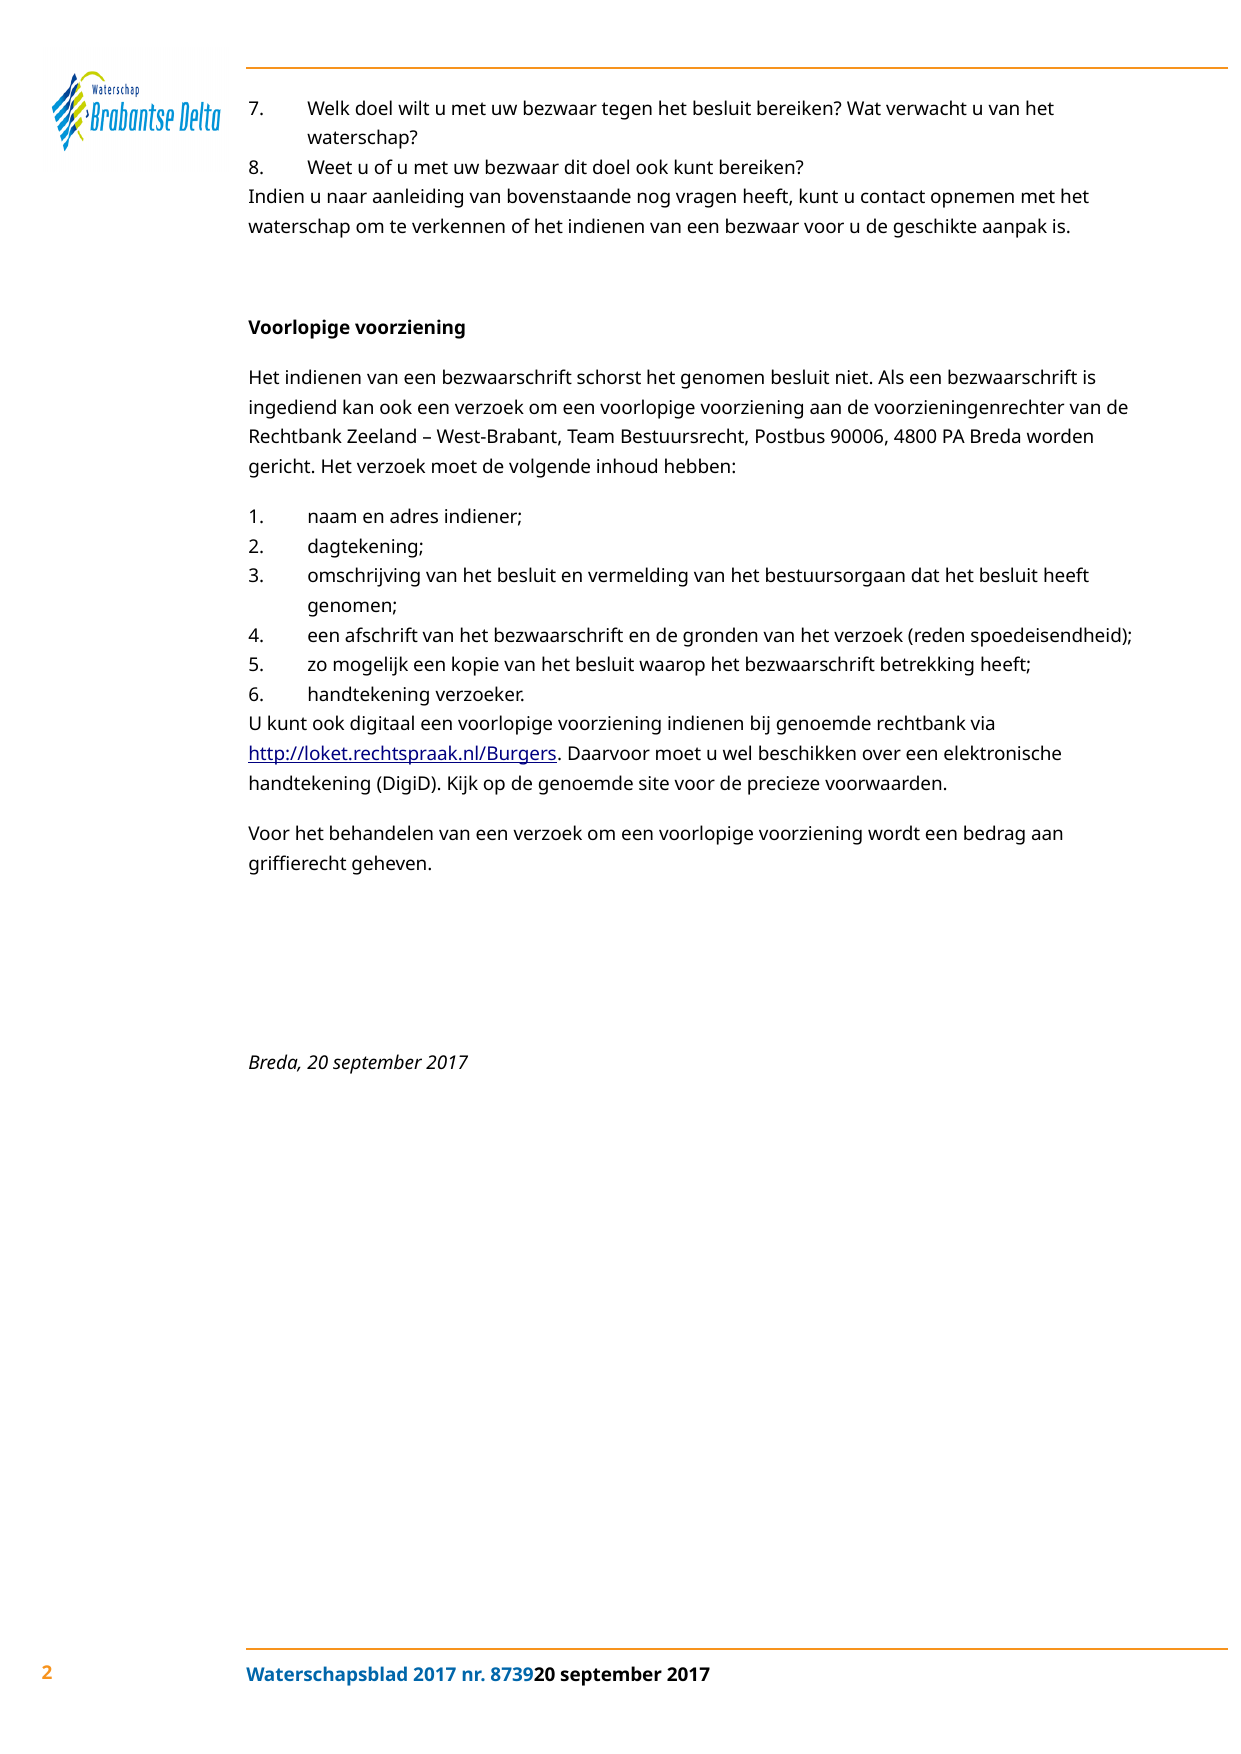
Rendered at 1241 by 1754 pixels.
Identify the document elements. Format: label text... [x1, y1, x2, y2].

list dagtekening; [248, 533, 1152, 559]
picture [41, 47, 231, 172]
text Voor het behandelen van een verzoek om een voorlopige voorziening wordt een bedrag aan griffierecht geheven. [248, 820, 1152, 876]
text Indien u naar aanleiding van bovenstaande nog vragen heeft, kunt u contact opnemen met het waterschap om te verkennen of het indienen van een bezwaar voor u de geschikte aanpak is. [248, 183, 1152, 239]
list omschrijving van het besluit en vermelding van het bestuursorgaan dat het besluit heeft genomen; [248, 563, 1152, 618]
list Welk doel wilt u met uw bezwaar tegen het besluit bereiken? Wat verwacht u van het waterschap? [248, 95, 1152, 150]
list zo mogelijk een kopie van het besluit waarop het bezwaarschrift betrekking heeft; [248, 651, 1152, 677]
text Breda, 20 september 2017 [248, 1049, 1152, 1074]
text U kunt ook digitaal een voorlopige voorziening indienen bij genoemde rechtbank via http://loket.rechtspraak.nl/Burgers. Daarvoor moet u wel beschikken over een elektronische handtekening (DigiD). Kijk op de genoemde site voor de precieze voorwaarden. [248, 711, 1152, 796]
text Het indienen van een bezwaarschrift schorst het genomen besluit niet. Als een bezwaarschrift is ingediend kan ook een verzoek om een voorlopige voorziening aan de voorzieningenrechter van de Rechtbank Zeeland – West-Brabant, Team Bestuursrecht, Postbus 90006, 4800 PA Breda worden gericht. Het verzoek moet de volgende inhoud hebben: [248, 364, 1152, 479]
list handtekening verzoeker. [248, 681, 1152, 707]
text Voorlopige voorziening [248, 314, 1152, 340]
list Weet u of u met uw bezwaar dit doel ook kunt bereiken? [248, 154, 1152, 180]
list naam en adres indiener; [248, 503, 1152, 529]
list een afschrift van het bezwaarschrift en de gronden van het verzoek (reden spoedeisendheid); [248, 622, 1152, 648]
